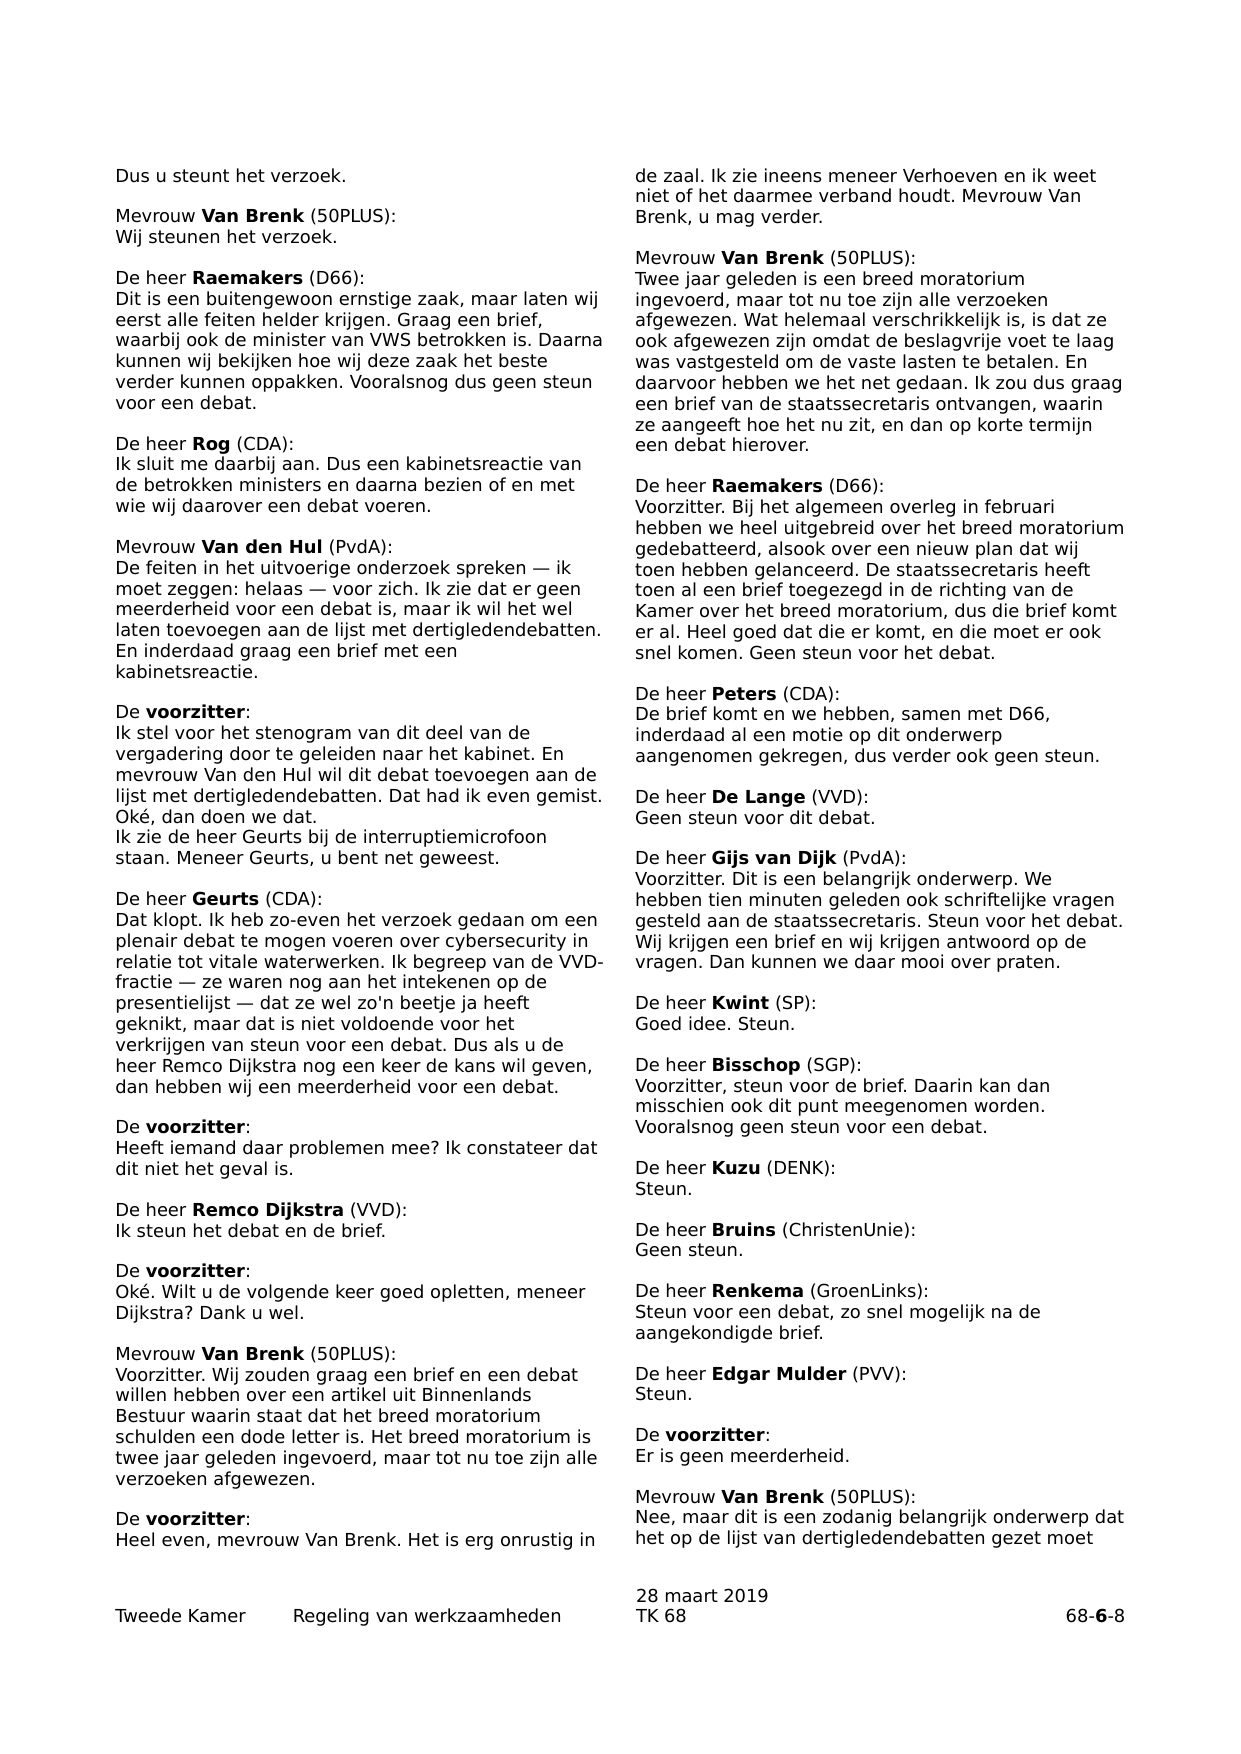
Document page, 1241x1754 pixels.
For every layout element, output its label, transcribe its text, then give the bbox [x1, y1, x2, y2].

text Voorzitter. Wij zouden graag een brief en een debat willen hebben over een artikel uit Binnenlands Bestuur waarin staat dat het breed moratorium schulden een dode letter is. Het breed moratorium is twee jaar geleden ingevoerd, maar tot nu toe zijn alle verzoeken afgewezen. [115, 1364, 605, 1489]
text Mevrouw Van den Hul (PvdA): [115, 537, 605, 557]
text Dat klopt. Ik heb zo-even het verzoek gedaan om een plenair debat te mogen voeren over cybersecurity in relatie tot vitale waterwerken. Ik begreep van de VVD-fractie — ze waren nog aan het intekenen op de presentielijst — dat ze wel zo'n beetje ja heeft geknikt, maar dat is niet voldoende voor het verkrijgen van steun voor een debat. Dus als u de heer Remco Dijkstra nog een keer de kans wil geven, dan hebben wij een meerderheid voor een debat. [115, 910, 605, 1097]
text De heer Kwint (SP): [635, 993, 1125, 1014]
text De voorzitter: [635, 1425, 1125, 1446]
text De heer Edgar Mulder (PVV): [635, 1363, 1125, 1384]
text De heer Raemakers (D66): [635, 476, 1125, 497]
text Voorzitter. Bij het algemeen overleg in februari hebben we heel uitgebreid over het breed moratorium gedebatteerd, alsook over een nieuw plan dat wij toen hebben gelanceerd. De staatssecretaris heeft toen al een brief toegezegd in de richting van de Kamer over het breed moratorium, dus die brief komt er al. Heel goed dat die er komt, en die moet er ook snel komen. Geen steun voor het debat. [635, 497, 1125, 663]
text De heer Renkema (GroenLinks): [635, 1281, 1125, 1302]
text Steun voor een debat, zo snel mogelijk na de aangekondigde brief. [635, 1302, 1125, 1343]
text Ik steun het debat en de brief. [115, 1220, 605, 1241]
text De heer Remco Dijkstra (VVD): [115, 1199, 605, 1220]
text de zaal. Ik zie ineens meneer Verhoeven en ik weet niet of het daarmee verband houdt. Mevrouw Van Brenk, u mag verder. [635, 165, 1125, 228]
text Ik zie de heer Geurts bij de interruptiemicrofoon staan. Meneer Geurts, u bent net geweest. [115, 827, 605, 869]
text De voorzitter: [115, 1117, 605, 1138]
text De voorzitter: [115, 702, 605, 723]
text De heer Bisschop (SGP): [635, 1055, 1125, 1075]
text De heer Kuzu (DENK): [635, 1158, 1125, 1179]
text De heer Raemakers (D66): [115, 268, 605, 288]
text Ik stel voor het stenogram van dit deel van de vergadering door te geleiden naar het kabinet. En mevrouw Van den Hul wil dit debat toevoegen aan de lijst met dertigledendebatten. Dat had ik even gemist. Oké, dan doen we dat. [115, 723, 605, 827]
text Dit is een buitengewoon ernstige zaak, maar laten wij eerst alle feiten helder krijgen. Graag een brief, waarbij ook de minister van VWS betrokken is. Daarna kunnen wij bekijken hoe wij deze zaak het beste verder kunnen oppakken. Vooralsnog dus geen steun voor een debat. [115, 288, 605, 413]
text Wij steunen het verzoek. [115, 227, 605, 248]
text Dus u steunt het verzoek. [115, 165, 605, 186]
text Twee jaar geleden is een breed moratorium ingevoerd, maar tot nu toe zijn alle verzoeken afgewezen. Wat helemaal verschrikkelijk is, is dat ze ook afgewezen zijn omdat de beslagvrije voet te laag was vastgesteld om de vaste lasten te betalen. En daarvoor hebben we het net gedaan. Ik zou dus graag een brief van de staatssecretaris ontvangen, waarin ze aangeeft hoe het nu zit, en dan op korte termijn een debat hierover. [635, 268, 1125, 456]
text De heer Bruins (ChristenUnie): [635, 1219, 1125, 1240]
text Geen steun voor dit debat. [635, 807, 1125, 828]
text Voorzitter. Dit is een belangrijk onderwerp. We hebben tien minuten geleden ook schriftelijke vragen gesteld aan de staatssecretaris. Steun voor het debat. Wij krijgen een brief en wij krijgen antwoord op de vragen. Dan kunnen we daar mooi over praten. [635, 869, 1125, 973]
text Heel even, mevrouw Van Brenk. Het is erg onrustig in [115, 1530, 605, 1551]
text Mevrouw Van Brenk (50PLUS): [115, 1343, 605, 1364]
text De voorzitter: [115, 1261, 605, 1282]
text De heer Gijs van Dijk (PvdA): [635, 848, 1125, 869]
text De heer Peters (CDA): [635, 683, 1125, 704]
text De voorzitter: [115, 1509, 605, 1530]
text Geen steun. [635, 1240, 1125, 1261]
text Voorzitter, steun voor de brief. Daarin kan dan misschien ook dit punt meegenomen worden. Vooralsnog geen steun voor een debat. [635, 1075, 1125, 1138]
text Ik sluit me daarbij aan. Dus een kabinetsreactie van de betrokken ministers en daarna bezien of en met wie wij daarover een debat voeren. [115, 454, 605, 517]
text Er is geen meerderheid. [635, 1446, 1125, 1467]
text Steun. [635, 1179, 1125, 1199]
text De brief komt en we hebben, samen met D66, inderdaad al een motie op dit onderwerp aangenomen gekregen, dus verder ook geen steun. [635, 704, 1125, 767]
text De feiten in het uitvoerige onderzoek spreken — ik moet zeggen: helaas — voor zich. Ik zie dat er geen meerderheid voor een debat is, maar ik wil het wel laten toevoegen aan de lijst met dertigledendebatten. En inderdaad graag een brief met een kabinetsreactie. [115, 557, 605, 682]
text Oké. Wilt u de volgende keer goed opletten, meneer Dijkstra? Dank u wel. [115, 1282, 605, 1323]
text Mevrouw Van Brenk (50PLUS): [115, 206, 605, 227]
text Goed idee. Steun. [635, 1014, 1125, 1035]
text De heer De Lange (VVD): [635, 787, 1125, 807]
text Steun. [635, 1384, 1125, 1405]
text Heeft iemand daar problemen mee? Ik constateer dat dit niet het geval is. [115, 1138, 605, 1179]
text Mevrouw Van Brenk (50PLUS): [635, 1487, 1125, 1507]
text De heer Rog (CDA): [115, 433, 605, 454]
text De heer Geurts (CDA): [115, 889, 605, 910]
text Nee, maar dit is een zodanig belangrijk onderwerp dat het op de lijst van dertigledendebatten gezet moet [635, 1507, 1125, 1549]
text Mevrouw Van Brenk (50PLUS): [635, 248, 1125, 268]
